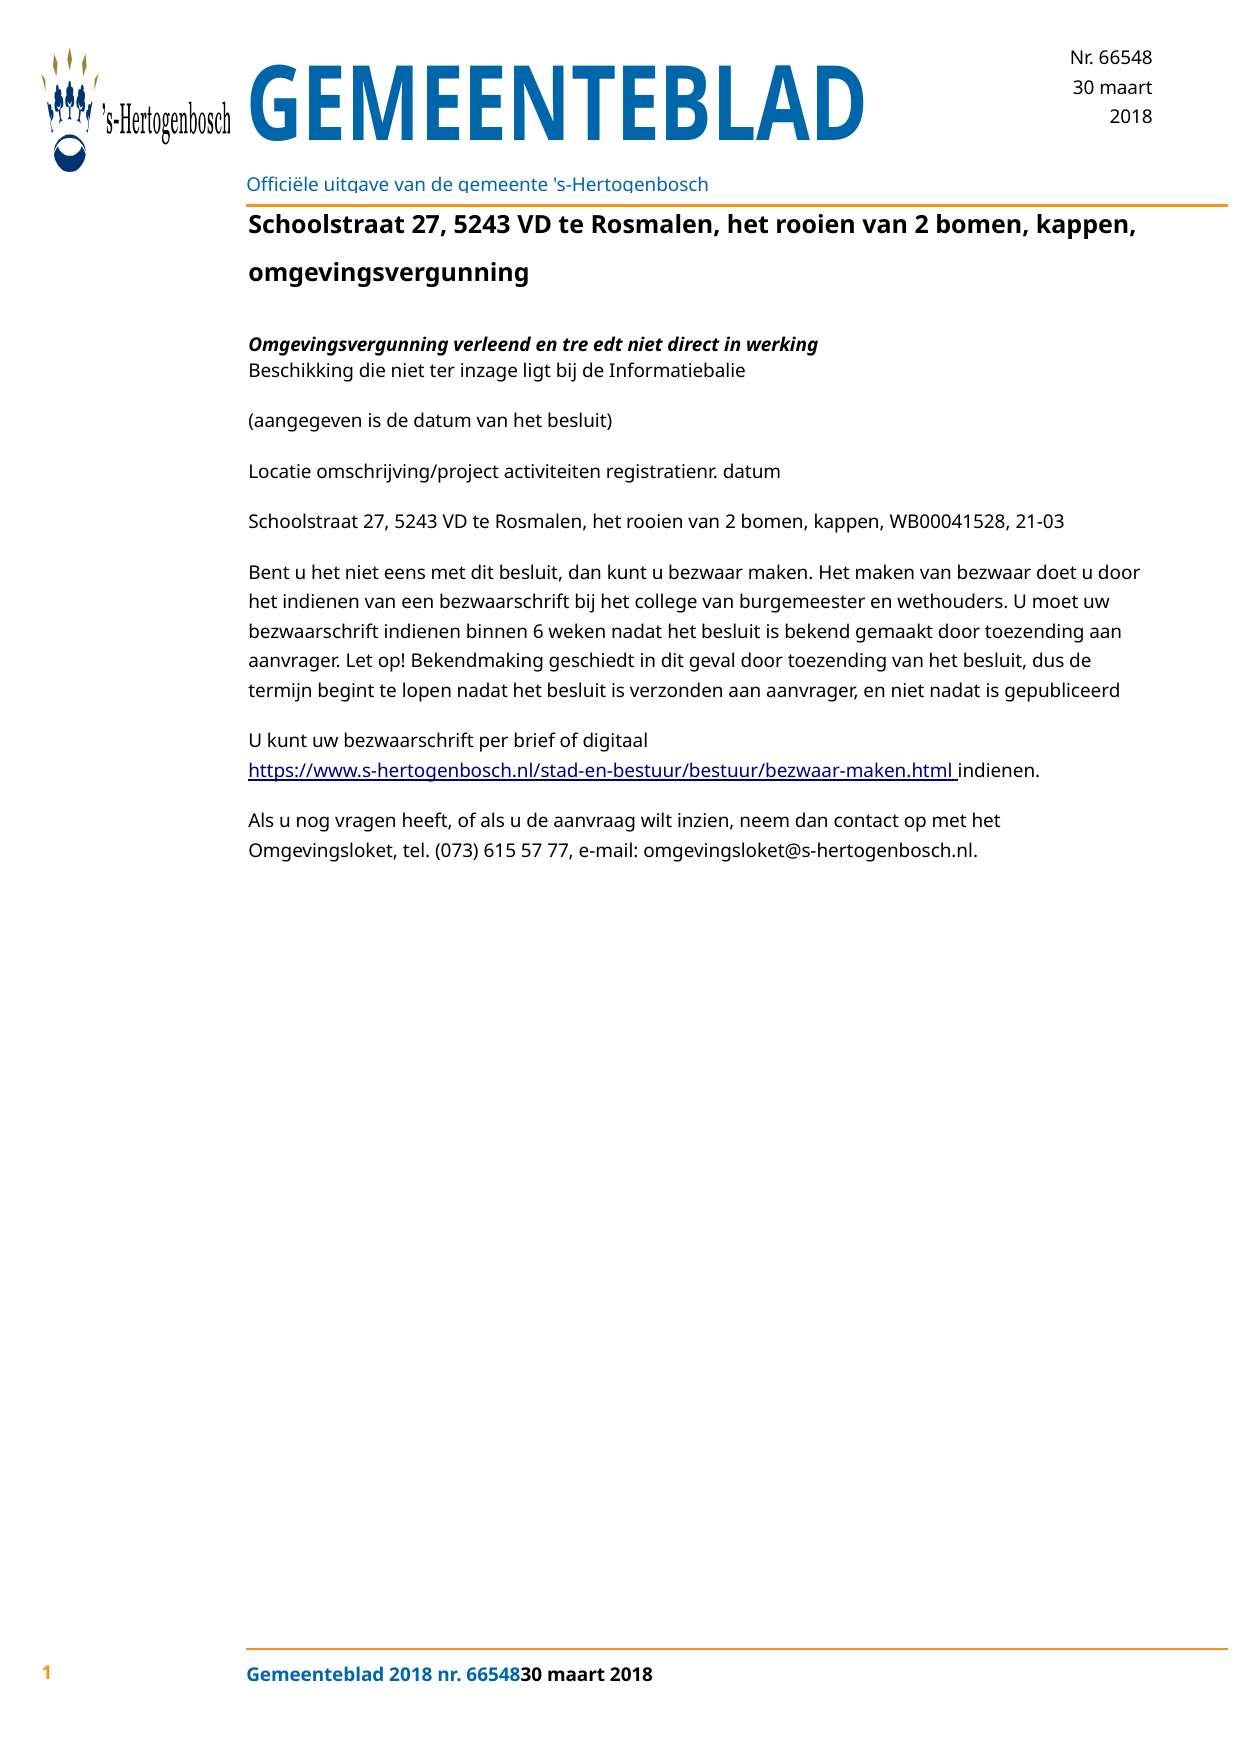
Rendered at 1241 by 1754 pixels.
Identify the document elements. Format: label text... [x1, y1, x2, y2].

text U kunt uw bezwaarschrift per brief of digitaal https://www.s-hertogenbosch.nl/stad-en-bestuur/bestuur/bezwaar-maken.html indienen. [248, 728, 1152, 783]
text Locatie omschrijving/project activiteiten registratienr. datum [248, 458, 1152, 484]
text Bent u het niet eens met dit besluit, dan kunt u bezwaar maken. Het maken van bezwaar doet u door het indienen van een bezwaarschrift bij het college van burgemeester en wethouders. U moet uw bezwaarschrift indienen binnen 6 weken nadat het besluit is bekend gemaakt door toezending aan aanvrager. Let op! Bekendmaking geschiedt in dit geval door toezending van het besluit, dus de termijn begint te lopen nadat het besluit is verzonden aan aanvrager, en niet nadat is gepubliceerd [248, 559, 1152, 703]
picture [41, 47, 231, 172]
text (aangegeven is de datum van het besluit) [248, 408, 1152, 433]
text Schoolstraat 27, 5243 VD te Rosmalen, het rooien van 2 bomen, kappen, WB00041528, 21-03 [248, 508, 1152, 534]
text Als u nog vragen heeft, of als u de aanvraag wilt inzien, neem dan contact op met het Omgevingsloket, tel. (073) 615 57 77, e-mail: omgevingsloket@s-hertogenbosch.nl. [248, 808, 1152, 863]
text Beschikking die niet ter inzage ligt bij de Informatiebalie [248, 357, 1152, 383]
text Schoolstraat 27, 5243 VD te Rosmalen, het rooien van 2 bomen, kappen, omgevingsvergunning [248, 207, 1152, 288]
text Omgevingsvergunning verleend en tre edt niet direct in werking [248, 331, 1152, 357]
